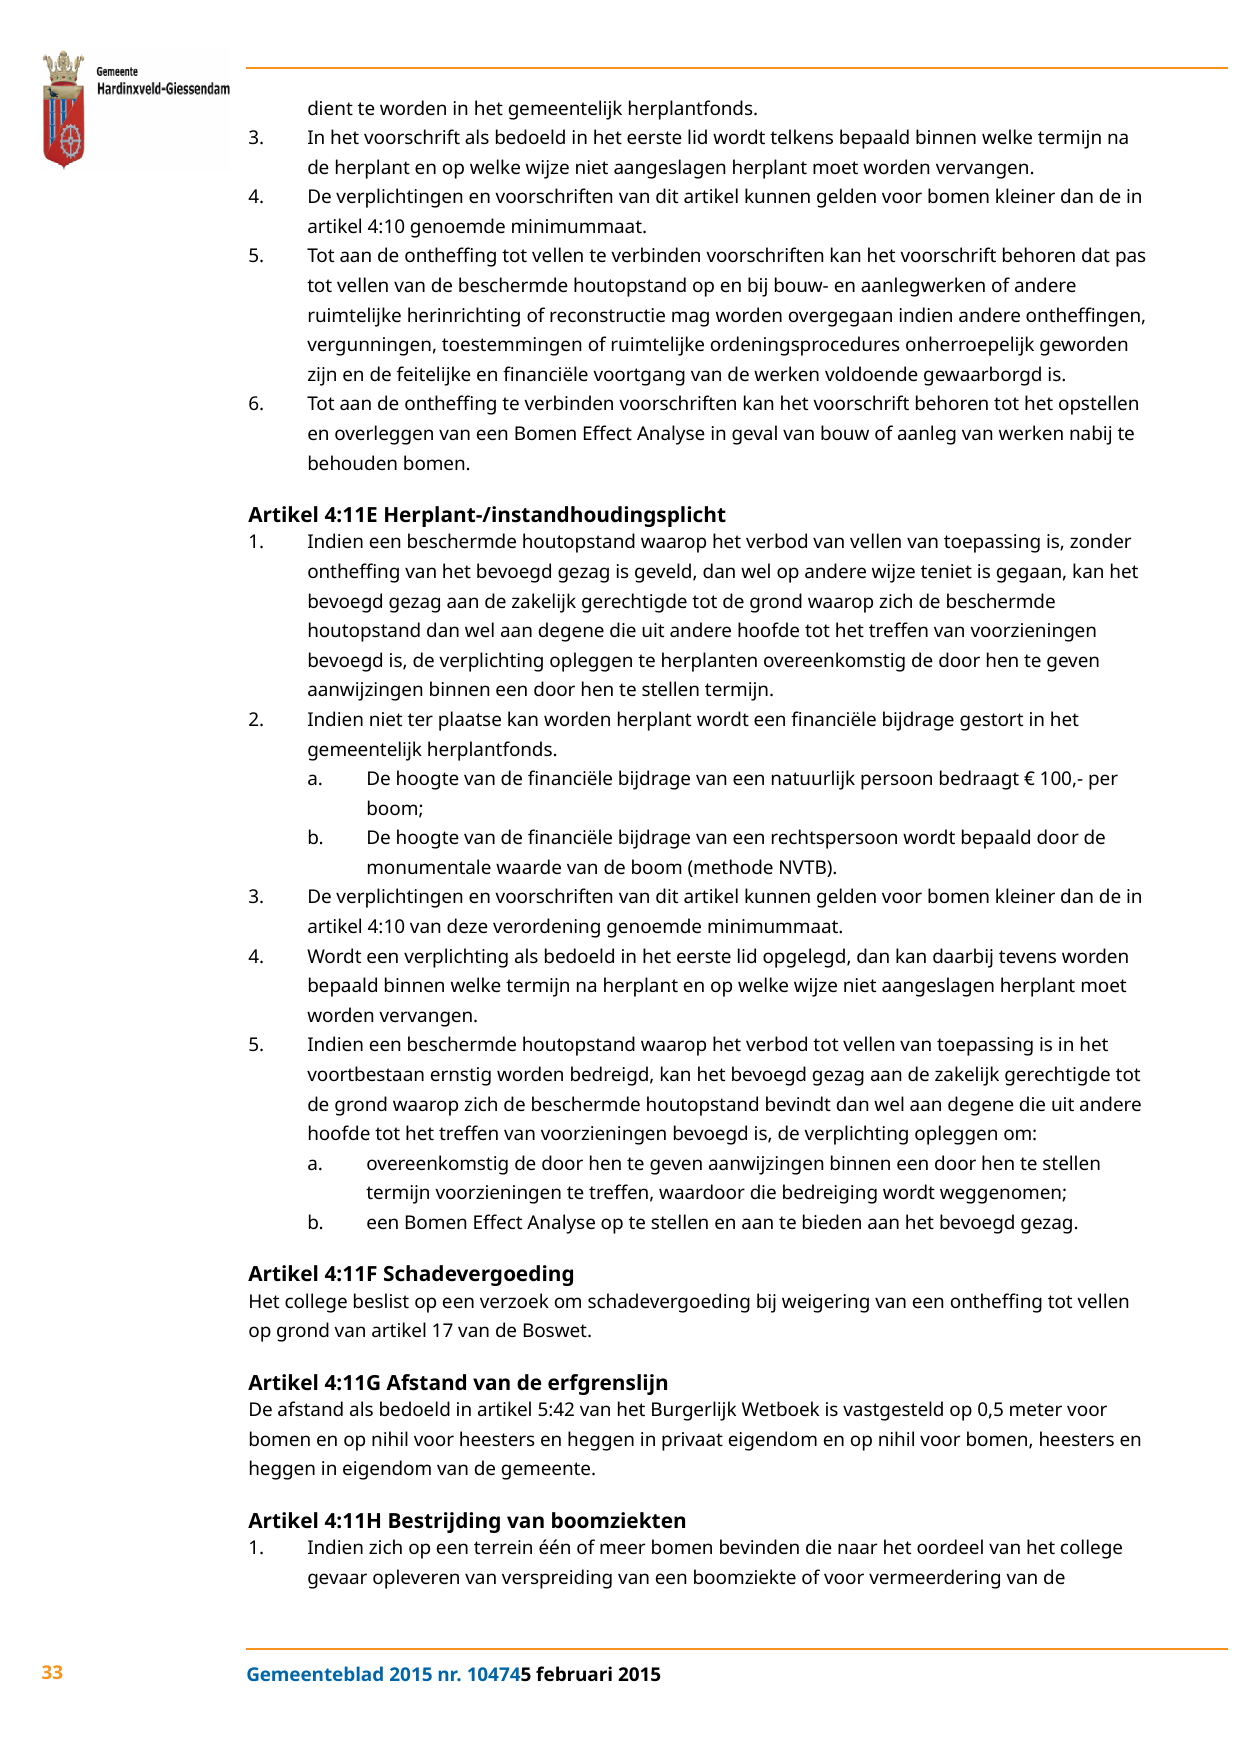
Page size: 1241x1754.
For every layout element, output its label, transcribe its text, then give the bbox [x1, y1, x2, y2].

list De hoogte van de financiële bijdrage van een rechtspersoon wordt bepaald door de monumentale waarde van de boom (methode NVTB). [307, 824, 1152, 880]
text Artikel 4:11E Herplant-/instandhoudingsplicht [248, 500, 1152, 529]
list overeenkomstig de door hen te geven aanwijzingen binnen een door hen te stellen termijn voorzieningen te treffen, waardoor die bedreiging wordt weggenomen; [307, 1150, 1152, 1205]
list Tot aan de ontheffing tot vellen te verbinden voorschriften kan het voorschrift behoren dat pas tot vellen van de beschermde houtopstand op en bij bouw- en aanlegwerken of andere ruimtelijke herinrichting of reconstructie mag worden overgegaan indien andere ontheffingen, vergunningen, toestemmingen of ruimtelijke ordeningsprocedures onherroepelijk geworden zijn en de feitelijke en financiële voortgang van de werken voldoende gewaarborgd is. [248, 243, 1152, 387]
text De afstand als bedoeld in artikel 5:42 van het Burgerlijk Wetboek is vastgesteld op 0,5 meter voor bomen en op nihil voor heesters en heggen in privaat eigendom en op nihil voor bomen, heesters en heggen in eigendom van de gemeente. [248, 1396, 1152, 1481]
list Indien een beschermde houtopstand waarop het verbod van vellen van toepassing is, zonder ontheffing van het bevoegd gezag is geveld, dan wel op andere wijze teniet is gegaan, kan het bevoegd gezag aan de zakelijk gerechtigde tot de grond waarop zich de beschermde houtopstand dan wel aan degene die uit andere hoofde tot het treffen van voorzieningen bevoegd is, de verplichting opleggen te herplanten overeenkomstig de door hen te geven aanwijzingen binnen een door hen te stellen termijn. [248, 529, 1152, 702]
list De verplichtingen en voorschriften van dit artikel kunnen gelden voor bomen kleiner dan de in artikel 4:10 genoemde minimummaat. [248, 183, 1152, 239]
list In het voorschrift als bedoeld in het eerste lid wordt telkens bepaald binnen welke termijn na de herplant en op welke wijze niet aangeslagen herplant moet worden vervangen. [248, 124, 1152, 180]
list Indien een beschermde houtopstand waarop het verbod tot vellen van toepassing is in het voortbestaan ernstig worden bedreigd, kan het bevoegd gezag aan de zakelijk gerechtigde tot de grond waarop zich de beschermde houtopstand bevindt dan wel aan degene die uit andere hoofde tot het treffen van voorzieningen bevoegd is, de verplichting opleggen om: [248, 1032, 1152, 1146]
list dient te worden in het gemeentelijk herplantfonds. [248, 95, 1152, 121]
text Artikel 4:11F Schadevergoeding [248, 1259, 1152, 1288]
list De hoogte van de financiële bijdrage van een natuurlijk persoon bedraagt € 100,- per boom; [307, 765, 1152, 821]
list Wordt een verplichting als bedoeld in het eerste lid opgelegd, dan kan daarbij tevens worden bepaald binnen welke termijn na herplant en op welke wijze niet aangeslagen herplant moet worden vervangen. [248, 943, 1152, 1028]
list De verplichtingen en voorschriften van dit artikel kunnen gelden voor bomen kleiner dan de in artikel 4:10 van deze verordening genoemde minimummaat. [248, 884, 1152, 939]
text Artikel 4:11H Bestrijding van boomziekten [248, 1506, 1152, 1534]
picture [41, 47, 231, 172]
text Artikel 4:11G Afstand van de erfgrenslijn [248, 1368, 1152, 1396]
list Indien niet ter plaatse kan worden herplant wordt een financiële bijdrage gestort in het gemeentelijk herplantfonds. [248, 706, 1152, 761]
list Indien zich op een terrein één of meer bomen bevinden die naar het oordeel van het college gevaar opleveren van verspreiding van een boomziekte of voor vermeerdering van de [248, 1534, 1152, 1590]
list een Bomen Effect Analyse op te stellen en aan te bieden aan het bevoegd gezag. [307, 1209, 1152, 1235]
text Het college beslist op een verzoek om schadevergoeding bij weigering van een ontheffing tot vellen op grond van artikel 17 van de Boswet. [248, 1288, 1152, 1343]
list Tot aan de ontheffing te verbinden voorschriften kan het voorschrift behoren tot het opstellen en overleggen van een Bomen Effect Analyse in geval van bouw of aanleg van werken nabij te behouden bomen. [248, 391, 1152, 476]
